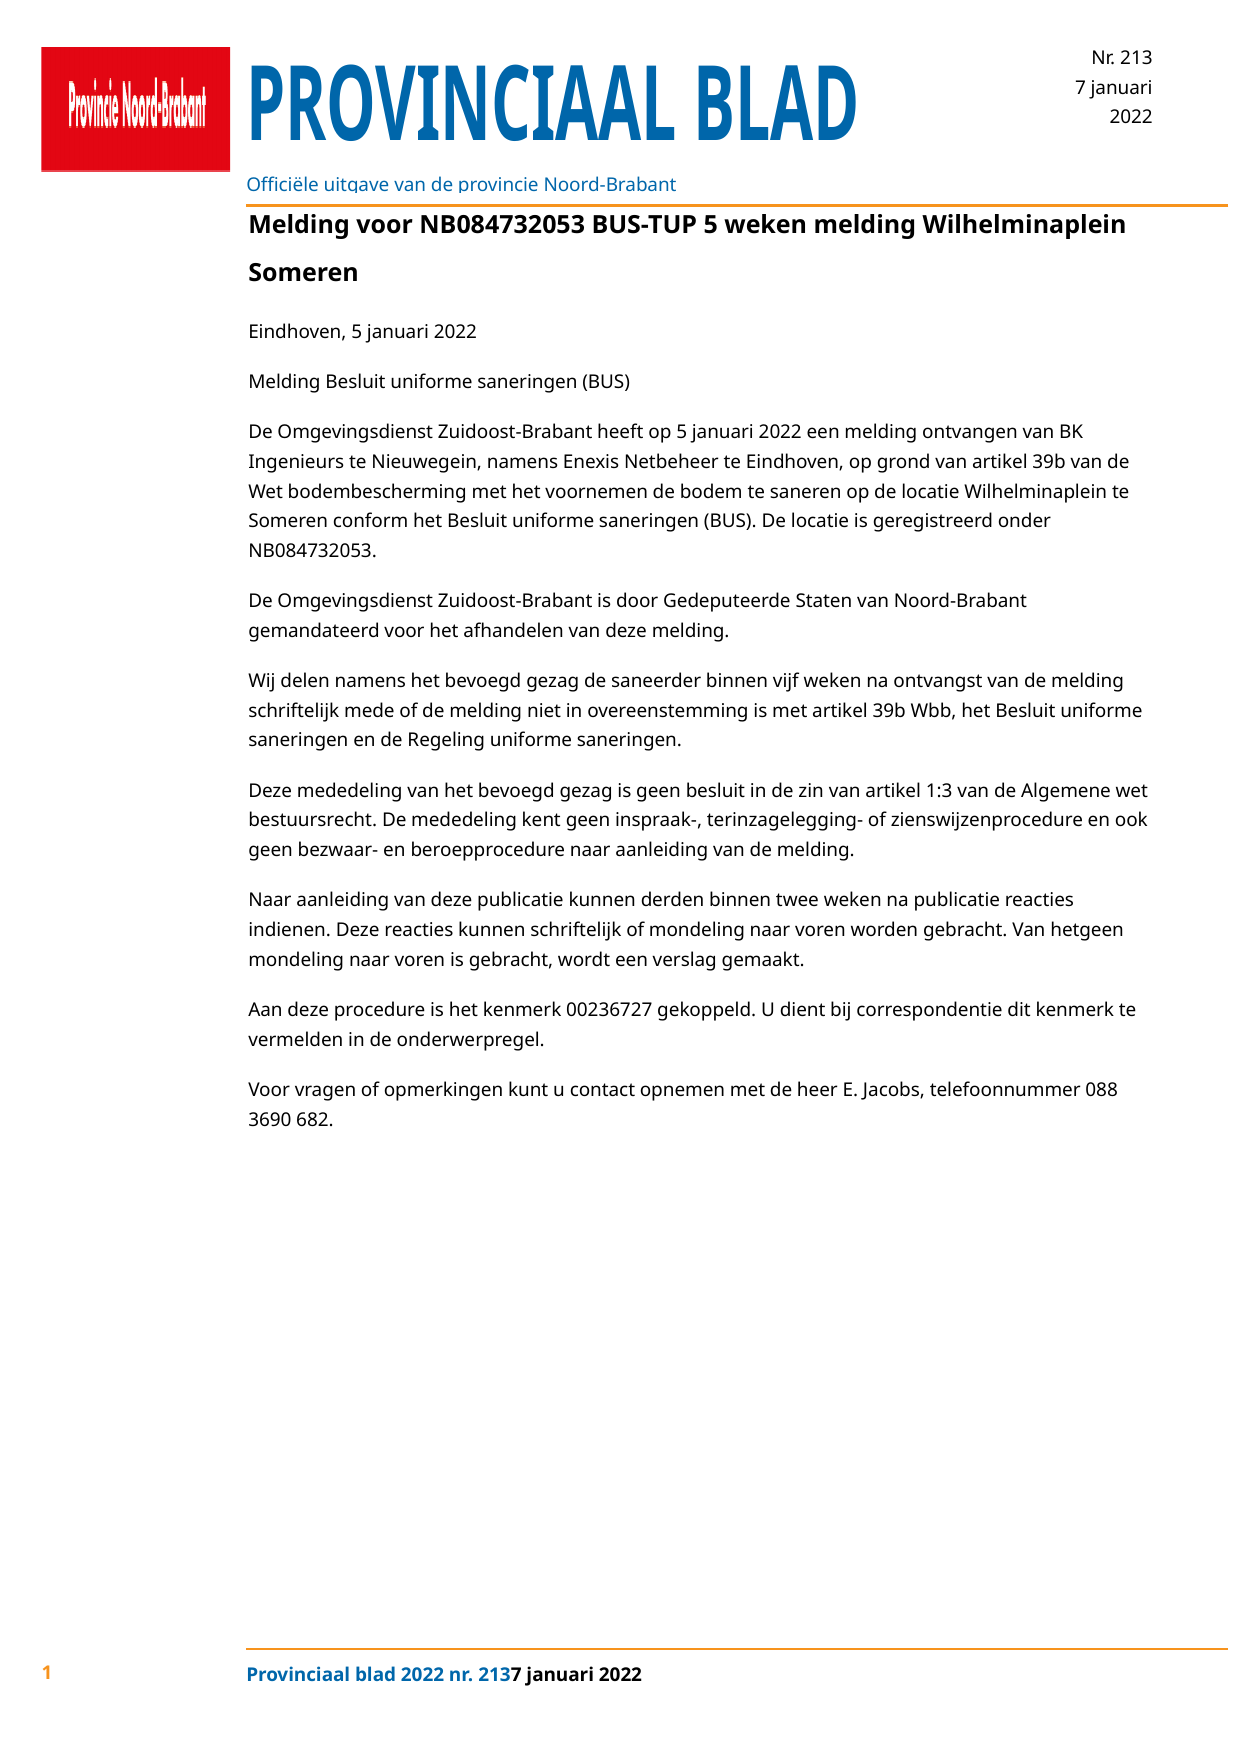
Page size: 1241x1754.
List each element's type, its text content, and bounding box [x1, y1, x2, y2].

text Melding Besluit uniforme saneringen (BUS) [248, 368, 1152, 394]
text De Omgevingsdienst Zuidoost-Brabant heeft op 5 januari 2022 een melding ontvangen van BK Ingenieurs te Nieuwegein, namens Enexis Netbeheer te Eindhoven, op grond van artikel 39b van de Wet bodembescherming met het voornemen de bodem te saneren op de locatie Wilhelminaplein te Someren conform het Besluit uniforme saneringen (BUS). De locatie is geregistreerd onder NB084732053. [248, 419, 1152, 563]
text Eindhoven, 5 januari 2022 [248, 318, 1152, 344]
picture [41, 47, 231, 172]
text Voor vragen of opmerkingen kunt u contact opnemen met de heer E. Jacobs, telefoonnummer 088 3690 682. [248, 1076, 1152, 1132]
text Melding voor NB084732053 BUS-TUP 5 weken melding Wilhelminaplein Someren [248, 207, 1152, 288]
text Aan deze procedure is het kenmerk 00236727 gekoppeld. U dient bij correspondentie dit kenmerk te vermelden in de onderwerpregel. [248, 996, 1152, 1052]
text Deze mededeling van het bevoegd gezag is geen besluit in de zin van artikel 1:3 van de Algemene wet bestuursrecht. De mededeling kent geen inspraak-, terinzagelegging- of zienswijzenprocedure en ook geen bezwaar- en beroepprocedure naar aanleiding van de melding. [248, 777, 1152, 862]
text Naar aanleiding van deze publicatie kunnen derden binnen twee weken na publicatie reacties indienen. Deze reacties kunnen schriftelijk of mondeling naar voren worden gebracht. Van hetgeen mondeling naar voren is gebracht, wordt een verslag gemaakt. [248, 887, 1152, 972]
text Wij delen namens het bevoegd gezag de saneerder binnen vijf weken na ontvangst van de melding schriftelijk mede of de melding niet in overeenstemming is met artikel 39b Wbb, het Besluit uniforme saneringen en de Regeling uniforme saneringen. [248, 667, 1152, 752]
text De Omgevingsdienst Zuidoost-Brabant is door Gedeputeerde Staten van Noord-Brabant gemandateerd voor het afhandelen van deze melding. [248, 587, 1152, 643]
